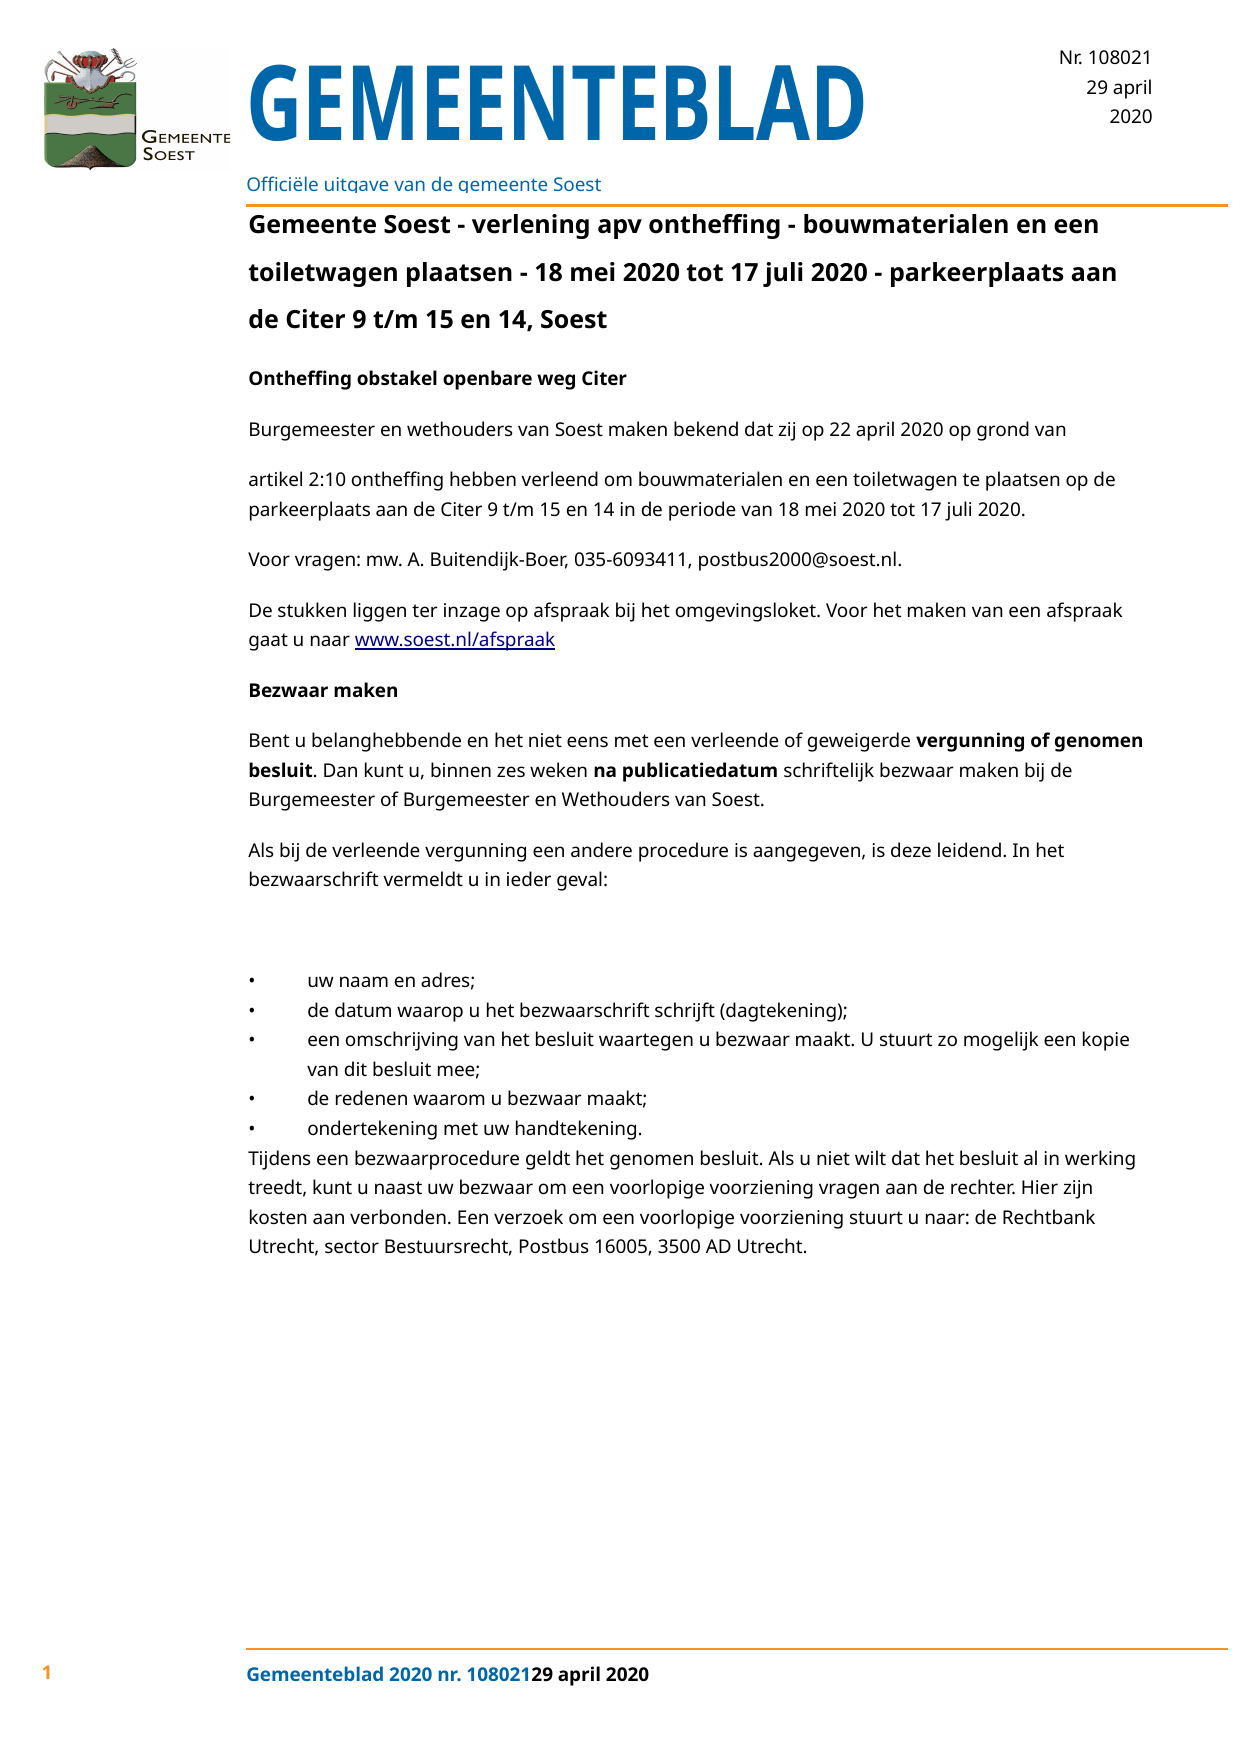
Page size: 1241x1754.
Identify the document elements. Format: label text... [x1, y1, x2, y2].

text Ontheffing obstakel openbare weg Citer [248, 366, 1152, 391]
list de redenen waarom u bezwaar maakt; [248, 1086, 1152, 1111]
text Bent u belanghebbende en het niet eens met een verleende of geweigerde vergunning of genomen besluit. Dan kunt u, binnen zes weken na publicatiedatum schriftelijk bezwaar maken bij de Burgemeester of Burgemeester en Wethouders van Soest. [248, 727, 1152, 812]
picture [41, 47, 231, 172]
text Als bij de verleende vergunning een andere procedure is aangegeven, is deze leidend. In het bezwaarschrift vermeldt u in ieder geval: [248, 837, 1152, 892]
text Gemeente Soest - verlening apv ontheffing - bouwmaterialen en een toiletwagen plaatsen - 18 mei 2020 tot 17 juli 2020 - parkeerplaats aan de Citer 9 t/m 15 en 14, Soest [248, 207, 1152, 336]
list de datum waarop u het bezwaarschrift schrijft (dagtekening); [248, 997, 1152, 1022]
text Bezwaar maken [248, 677, 1152, 702]
text Tijdens een bezwaarprocedure geldt het genomen besluit. Als u niet wilt dat het besluit al in werking treedt, kunt u naast uw bezwaar om een voorlopige voorziening vragen aan de rechter. Hier zijn kosten aan verbonden. Een verzoek om een voorlopige voorziening stuurt u naar: de Rechtbank Utrecht, sector Bestuursrecht, Postbus 16005, 3500 AD Utrecht. [248, 1145, 1152, 1259]
text Voor vragen: mw. A. Buitendijk-Boer, 035-6093411, postbus2000@soest.nl. [248, 546, 1152, 572]
list uw naam en adres; [248, 967, 1152, 993]
text De stukken liggen ter inzage op afspraak bij het omgevingsloket. Voor het maken van een afspraak gaat u naar www.soest.nl/afspraak [248, 597, 1152, 652]
text Burgemeester en wethouders van Soest maken bekend dat zij op 22 april 2020 op grond van [248, 416, 1152, 442]
list een omschrijving van het besluit waartegen u bezwaar maakt. U stuurt zo mogelijk een kopie van dit besluit mee; [248, 1026, 1152, 1082]
list ondertekening met uw handtekening. [248, 1115, 1152, 1141]
text artikel 2:10 ontheffing hebben verleend om bouwmaterialen en een toiletwagen te plaatsen op de parkeerplaats aan de Citer 9 t/m 15 en 14 in de periode van 18 mei 2020 tot 17 juli 2020. [248, 466, 1152, 522]
